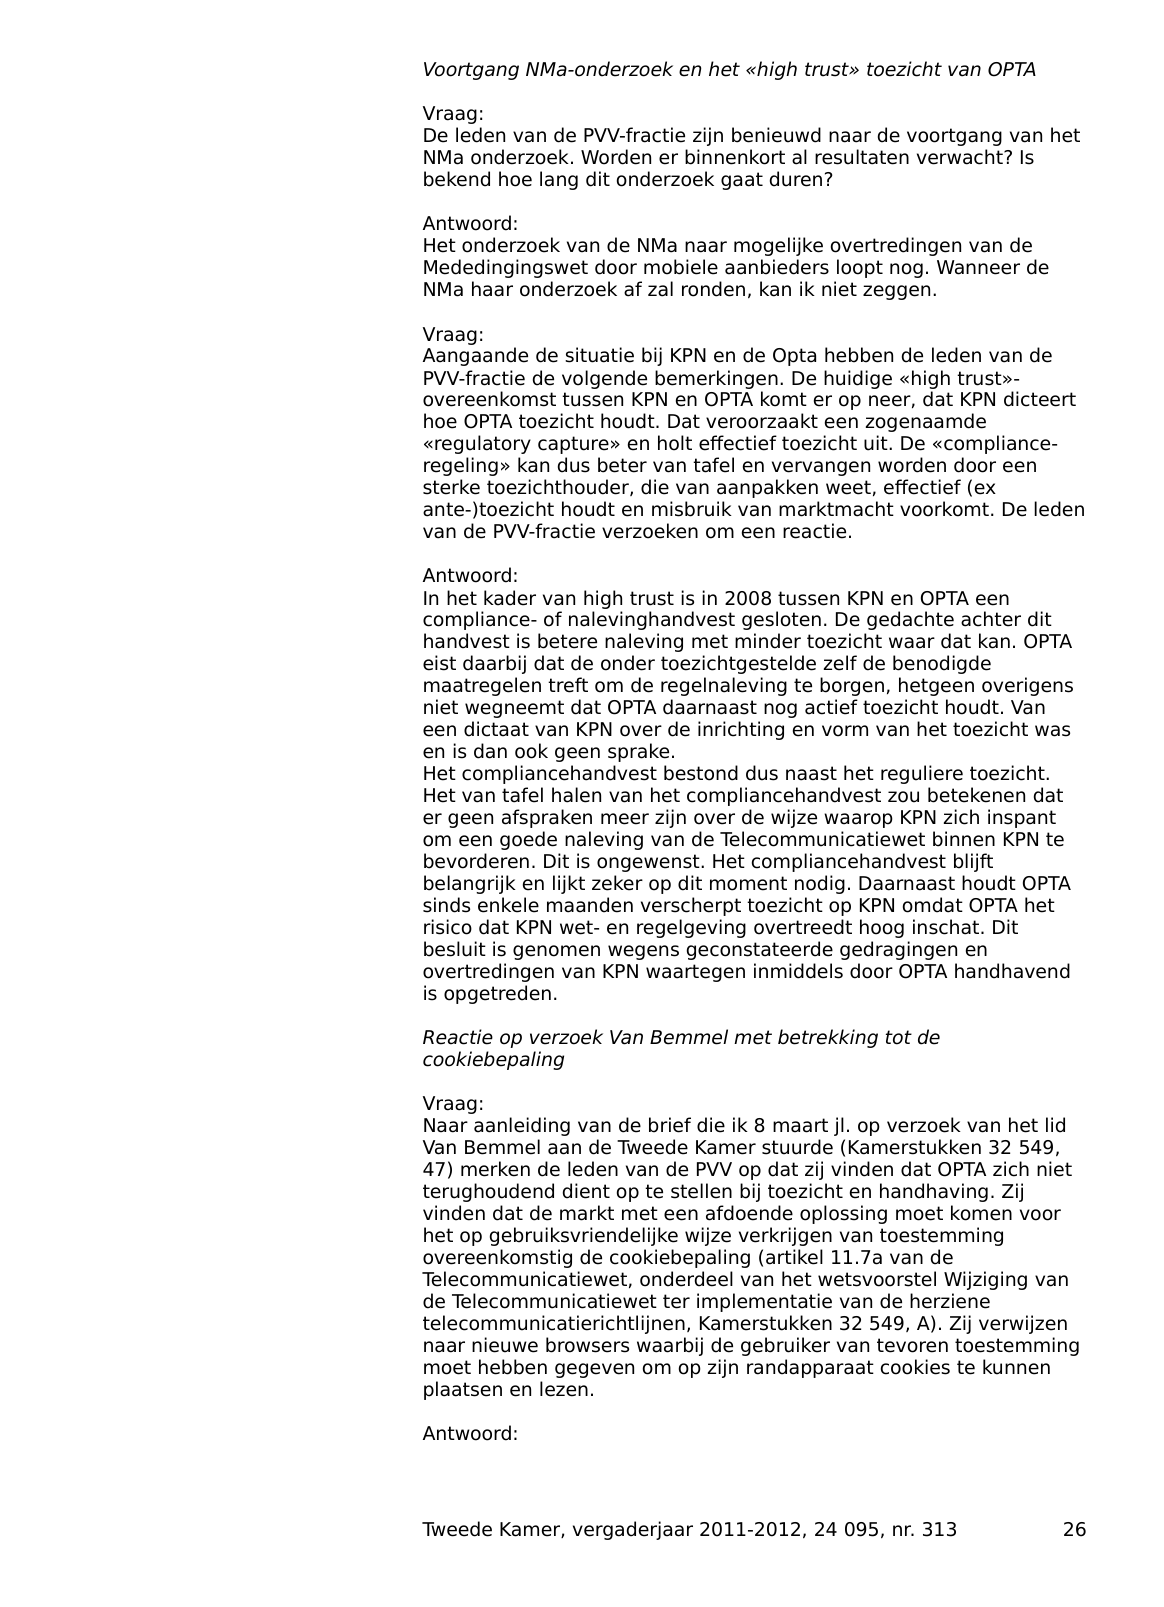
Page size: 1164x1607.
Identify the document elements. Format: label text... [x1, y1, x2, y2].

text Het onderzoek van de NMa naar mogelijke overtredingen van de Mededingingswet door mobiele aanbieders loopt nog. Wanneer de NMa haar onderzoek af zal ronden, kan ik niet zeggen. [422, 235, 1087, 301]
text Vraag: [422, 1093, 1087, 1115]
text Antwoord: [422, 1423, 1087, 1445]
text De leden van de PVV-fractie zijn benieuwd naar de voortgang van het NMa onderzoek. Worden er binnenkort al resultaten verwacht? Is bekend hoe lang dit onderzoek gaat duren? [422, 125, 1087, 191]
text In het kader van high trust is in 2008 tussen KPN en OPTA een compliance- of nalevinghandvest gesloten. De gedachte achter dit handvest is betere naleving met minder toezicht waar dat kan. OPTA eist daarbij dat de onder toezichtgestelde zelf de benodigde maatregelen treft om de regelnaleving te borgen, hetgeen overigens niet wegneemt dat OPTA daarnaast nog actief toezicht houdt. Van een dictaat van KPN over de inrichting en vorm van het toezicht was en is dan ook geen sprake. [422, 587, 1087, 763]
subtitle Reactie op verzoek Van Bemmel met betrekking tot de cookiebepaling [422, 1027, 1087, 1071]
text Antwoord: [422, 213, 1087, 235]
text Vraag: [422, 103, 1087, 125]
subtitle Voortgang NMa-onderzoek en het «high trust» toezicht van OPTA [422, 59, 1087, 81]
text Aangaande de situatie bij KPN en de Opta hebben de leden van de PVV-fractie de volgende bemerkingen. De huidige «high trust»-overeenkomst tussen KPN en OPTA komt er op neer, dat KPN dicteert hoe OPTA toezicht houdt. Dat veroorzaakt een zogenaamde «regulatory capture» en holt effectief toezicht uit. De «compliance-regeling» kan dus beter van tafel en vervangen worden door een sterke toezichthouder, die van aanpakken weet, effectief (ex ante-)toezicht houdt en misbruik van marktmacht voorkomt. De leden van de PVV-fractie verzoeken om een reactie. [422, 345, 1087, 543]
text Vraag: [422, 323, 1087, 345]
text Naar aanleiding van de brief die ik 8 maart jl. op verzoek van het lid Van Bemmel aan de Tweede Kamer stuurde (Kamerstukken 32 549, 47) merken de leden van de PVV op dat zij vinden dat OPTA zich niet terughoudend dient op te stellen bij toezicht en handhaving. Zij vinden dat de markt met een afdoende oplossing moet komen voor het op gebruiksvriendelijke wijze verkrijgen van toestemming overeenkomstig de cookiebepaling (artikel 11.7a van de Telecommunicatiewet, onderdeel van het wetsvoorstel Wijziging van de Telecommunicatiewet ter implementatie van de herziene telecommunicatierichtlijnen, Kamerstukken 32 549, A). Zij verwijzen naar nieuwe browsers waarbij de gebruiker van tevoren toestemming moet hebben gegeven om op zijn randapparaat cookies te kunnen plaatsen en lezen. [422, 1115, 1087, 1401]
text Het compliancehandvest bestond dus naast het reguliere toezicht. Het van tafel halen van het compliancehandvest zou betekenen dat er geen afspraken meer zijn over de wijze waarop KPN zich inspant om een goede naleving van de Telecommunicatiewet binnen KPN te bevorderen. Dit is ongewenst. Het compliancehandvest blijft belangrijk en lijkt zeker op dit moment nodig. Daarnaast houdt OPTA sinds enkele maanden verscherpt toezicht op KPN omdat OPTA het risico dat KPN wet- en regelgeving overtreedt hoog inschat. Dit besluit is genomen wegens geconstateerde gedragingen en overtredingen van KPN waartegen inmiddels door OPTA handhavend is opgetreden. [422, 763, 1087, 1005]
text Antwoord: [422, 565, 1087, 587]
